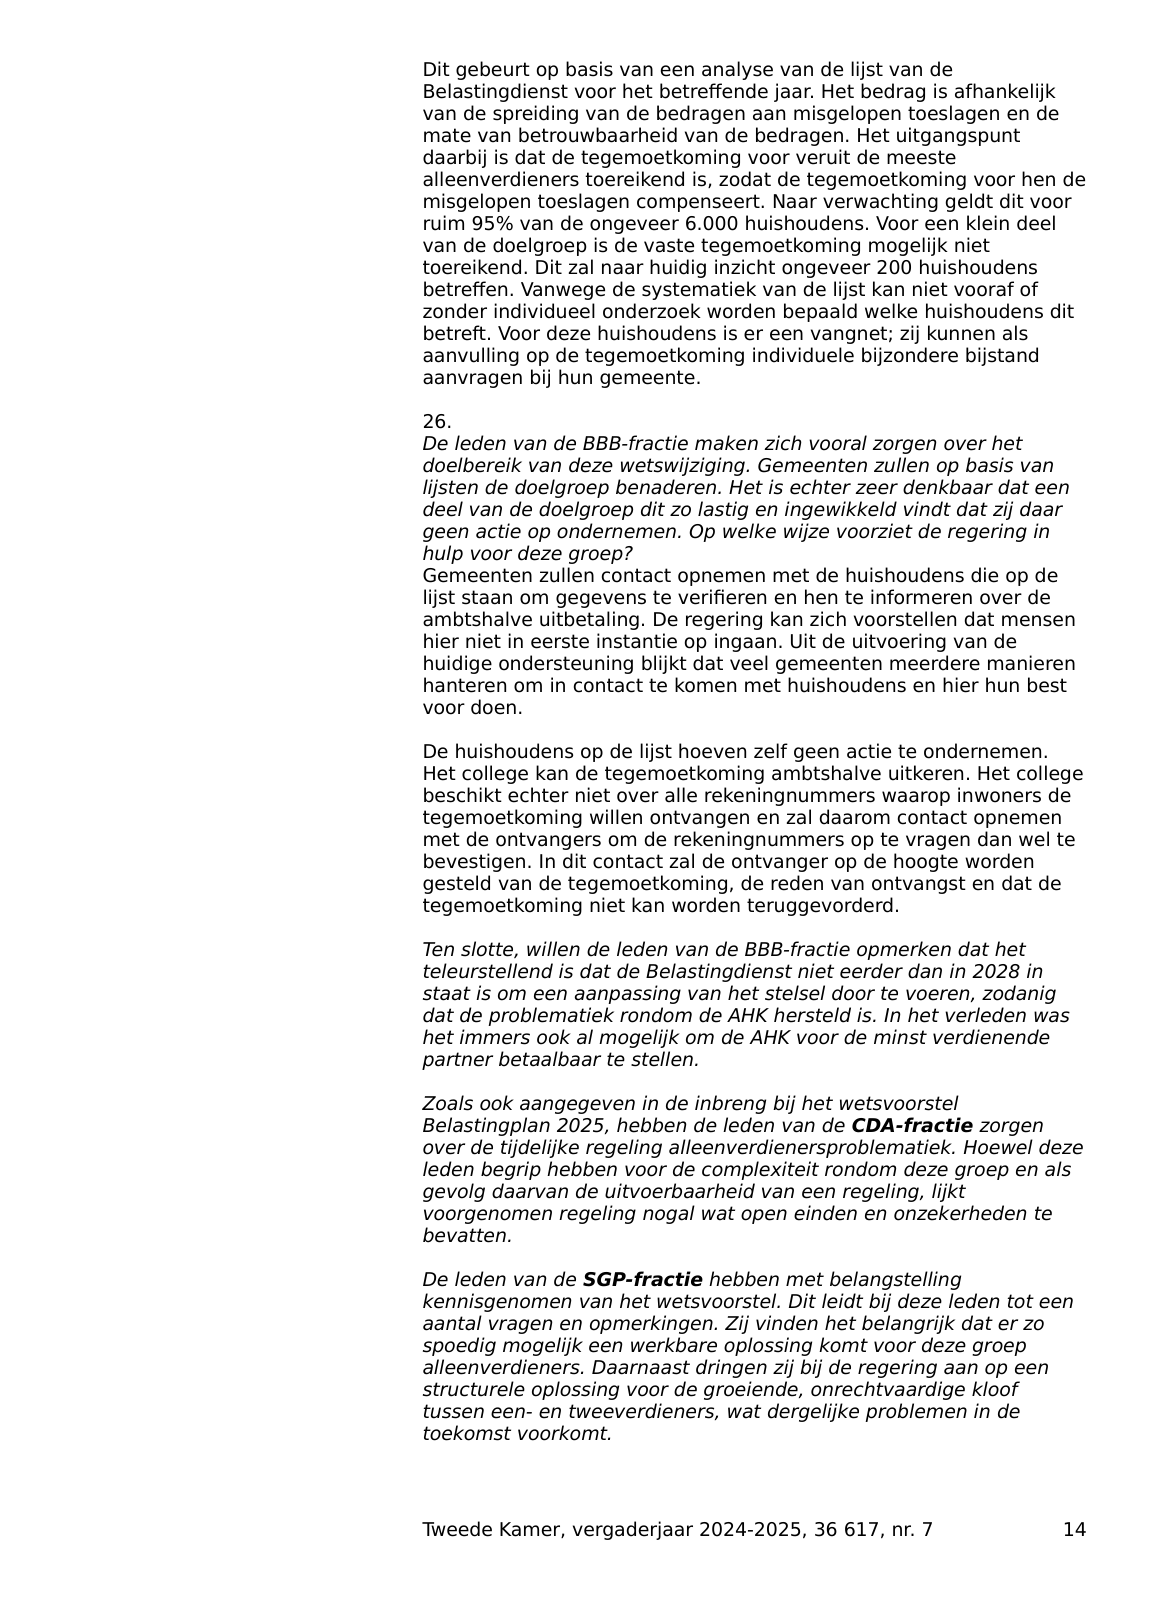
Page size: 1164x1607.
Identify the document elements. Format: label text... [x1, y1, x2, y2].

text Gemeenten zullen contact opnemen met de huishoudens die op de lijst staan om gegevens te verifieren en hen te informeren over de ambtshalve uitbetaling. De regering kan zich voorstellen dat mensen hier niet in eerste instantie op ingaan. Uit de uitvoering van de huidige ondersteuning blijkt dat veel gemeenten meerdere manieren hanteren om in contact te komen met huishoudens en hier hun best voor doen. [422, 565, 1087, 719]
text De huishoudens op de lijst hoeven zelf geen actie te ondernemen. Het college kan de tegemoetkoming ambtshalve uitkeren. Het college beschikt echter niet over alle rekeningnummers waarop inwoners de tegemoetkoming willen ontvangen en zal daarom contact opnemen met de ontvangers om de rekeningnummers op te vragen dan wel te bevestigen. In dit contact zal de ontvanger op de hoogte worden gesteld van de tegemoetkoming, de reden van ontvangst en dat de tegemoetkoming niet kan worden teruggevorderd. [422, 741, 1087, 917]
text Zoals ook aangegeven in de inbreng bij het wetsvoorstel Belastingplan 2025, hebben de leden van de CDA-fractie zorgen over de tijdelijke regeling alleenverdienersproblematiek. Hoewel deze leden begrip hebben voor de complexiteit rondom deze groep en als gevolg daarvan de uitvoerbaarheid van een regeling, lijkt voorgenomen regeling nogal wat open einden en onzekerheden te bevatten. [422, 1093, 1087, 1247]
text De leden van de BBB-fractie maken zich vooral zorgen over het doelbereik van deze wetswijziging. Gemeenten zullen op basis van lijsten de doelgroep benaderen. Het is echter zeer denkbaar dat een deel van de doelgroep dit zo lastig en ingewikkeld vindt dat zij daar geen actie op ondernemen. Op welke wijze voorziet de regering in hulp voor deze groep? [422, 433, 1087, 565]
text Ten slotte, willen de leden van de BBB-fractie opmerken dat het teleurstellend is dat de Belastingdienst niet eerder dan in 2028 in staat is om een aanpassing van het stelsel door te voeren, zodanig dat de problematiek rondom de AHK hersteld is. In het verleden was het immers ook al mogelijk om de AHK voor de minst verdienende partner betaalbaar te stellen. [422, 939, 1087, 1071]
text 26. [422, 411, 1087, 433]
text De leden van de SGP-fractie hebben met belangstelling kennisgenomen van het wetsvoorstel. Dit leidt bij deze leden tot een aantal vragen en opmerkingen. Zij vinden het belangrijk dat er zo spoedig mogelijk een werkbare oplossing komt voor deze groep alleenverdieners. Daarnaast dringen zij bij de regering aan op een structurele oplossing voor de groeiende, onrechtvaardige kloof tussen een- en tweeverdieners, wat dergelijke problemen in de toekomst voorkomt. [422, 1269, 1087, 1445]
text Dit gebeurt op basis van een analyse van de lijst van de Belastingdienst voor het betreffende jaar. Het bedrag is afhankelijk van de spreiding van de bedragen aan misgelopen toeslagen en de mate van betrouwbaarheid van de bedragen. Het uitgangspunt daarbij is dat de tegemoetkoming voor veruit de meeste alleenverdieners toereikend is, zodat de tegemoetkoming voor hen de misgelopen toeslagen compenseert. Naar verwachting geldt dit voor ruim 95% van de ongeveer 6.000 huishoudens. Voor een klein deel van de doelgroep is de vaste tegemoetkoming mogelijk niet toereikend. Dit zal naar huidig inzicht ongeveer 200 huishoudens betreffen. Vanwege de systematiek van de lijst kan niet vooraf of zonder individueel onderzoek worden bepaald welke huishoudens dit betreft. Voor deze huishoudens is er een vangnet; zij kunnen als aanvulling op de tegemoetkoming individuele bijzondere bijstand aanvragen bij hun gemeente. [422, 59, 1087, 389]
